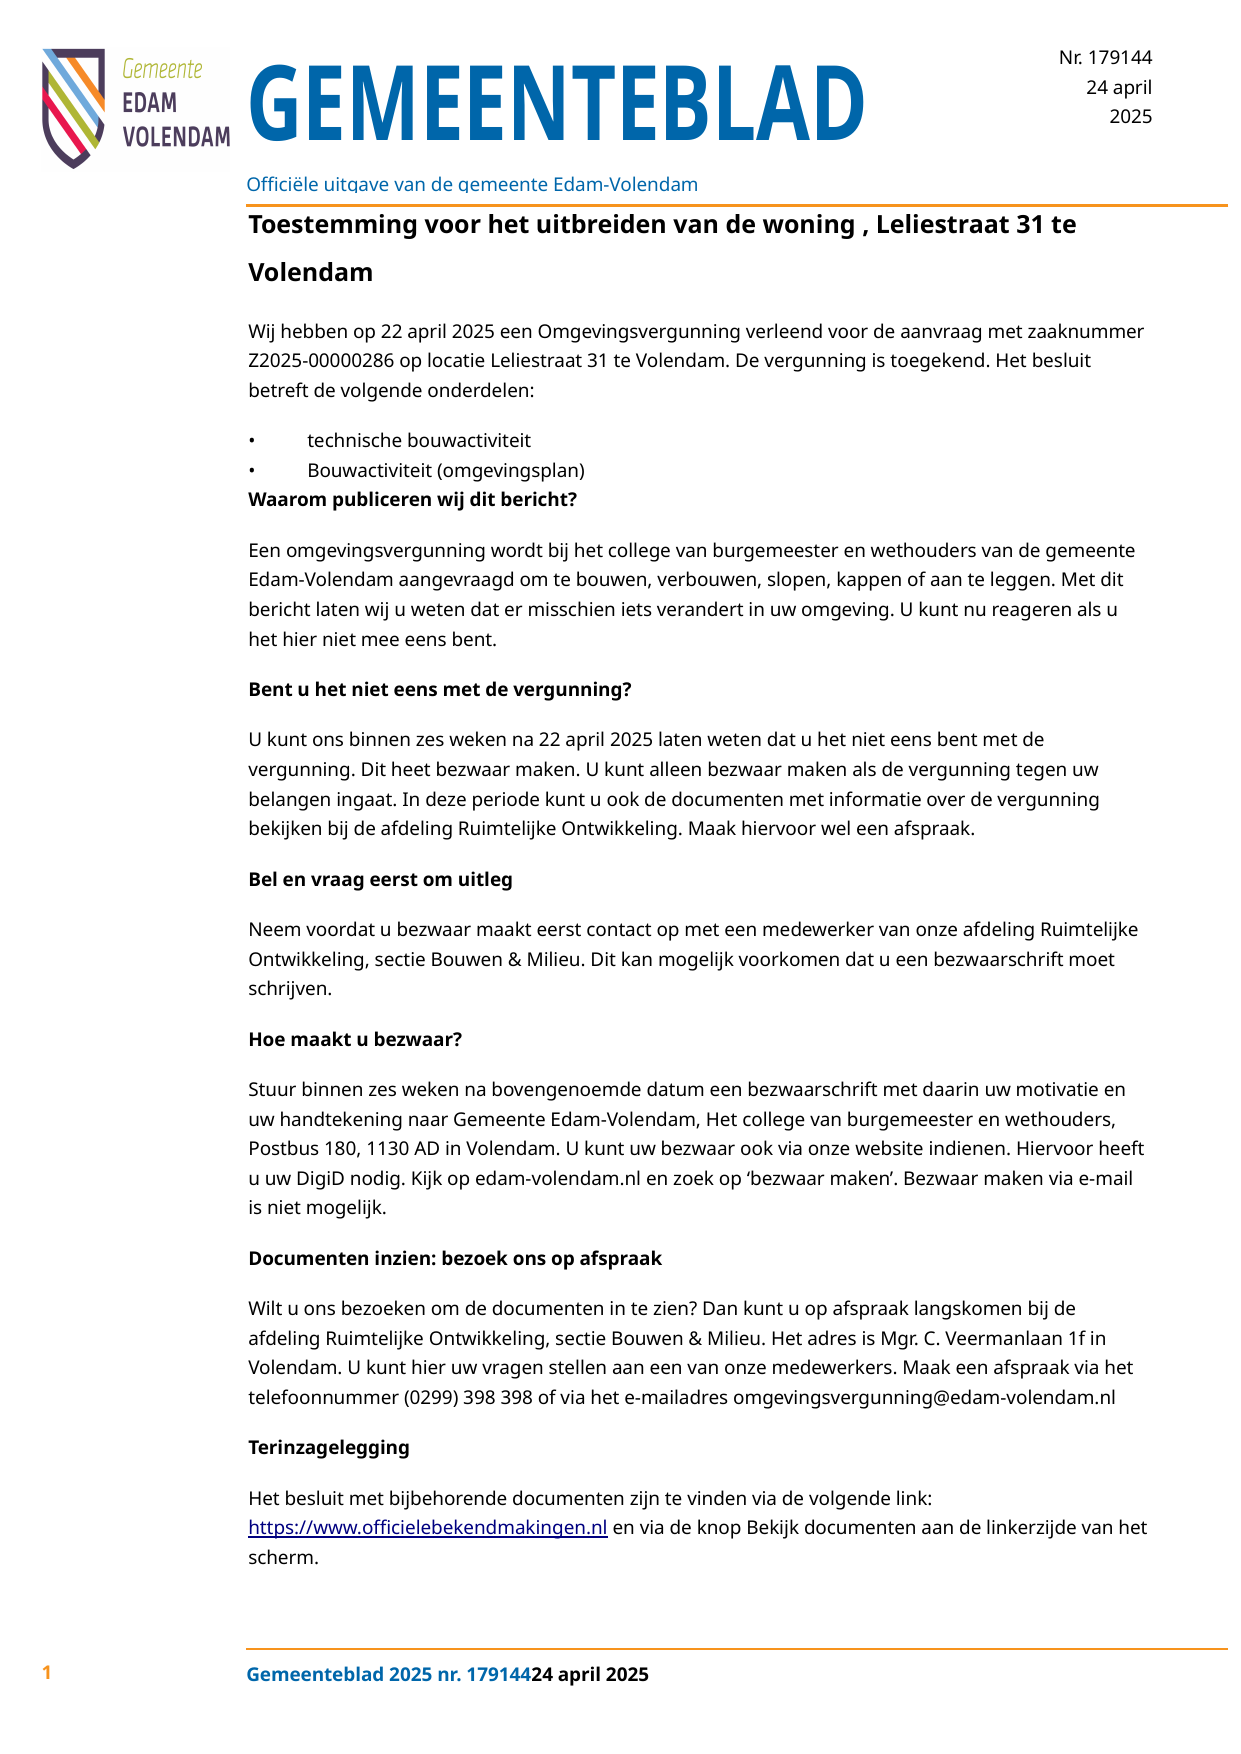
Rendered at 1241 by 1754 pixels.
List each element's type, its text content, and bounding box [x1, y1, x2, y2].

text Toestemming voor het uitbreiden van de woning , Leliestraat 31 te Volendam [248, 207, 1152, 288]
picture [41, 47, 231, 172]
text Documenten inzien: bezoek ons op afspraak [248, 1245, 1152, 1271]
text Bent u het niet eens met de vergunning? [248, 676, 1152, 702]
text Neem voordat u bezwaar maakt eerst contact op met een medewerker van onze afdeling Ruimtelijke Ontwikkeling, sectie Bouwen & Milieu. Dit kan mogelijk voorkomen dat u een bezwaarschrift moet schrijven. [248, 916, 1152, 1001]
list Bouwactiviteit (omgevingsplan) [248, 457, 1152, 483]
text Stuur binnen zes weken na bovengenoemde datum een bezwaarschrift met daarin uw motivatie en uw handtekening naar Gemeente Edam-Volendam, Het college van burgemeester en wethouders, Postbus 180, 1130 AD in Volendam. U kunt uw bezwaar ook via onze website indienen. Hiervoor heeft u uw DigiD nodig. Kijk op edam-volendam.nl en zoek op ‘bezwaar maken’. Bezwaar maken via e-mail is niet mogelijk. [248, 1076, 1152, 1220]
text Waarom publiceren wij dit bericht? [248, 487, 1152, 512]
text Bel en vraag eerst om uitleg [248, 866, 1152, 892]
text Een omgevingsvergunning wordt bij het college van burgemeester en wethouders van de gemeente Edam-Volendam aangevraagd om te bouwen, verbouwen, slopen, kappen of aan te leggen. Met dit bericht laten wij u weten dat er misschien iets verandert in uw omgeving. U kunt nu reageren als u het hier niet mee eens bent. [248, 537, 1152, 652]
text Wilt u ons bezoeken om de documenten in te zien? Dan kunt u op afspraak langskomen bij de afdeling Ruimtelijke Ontwikkeling, sectie Bouwen & Milieu. Het adres is Mgr. C. Veermanlaan 1f in Volendam. U kunt hier uw vragen stellen aan een van onze medewerkers. Maak een afspraak via het telefoonnummer (0299) 398 398 of via het e-mailadres omgevingsvergunning@edam-volendam.nl [248, 1295, 1152, 1410]
text Terinzagelegging [248, 1434, 1152, 1460]
text Hoe maakt u bezwaar? [248, 1026, 1152, 1052]
text U kunt ons binnen zes weken na 22 april 2025 laten weten dat u het niet eens bent met de vergunning. Dit heet bezwaar maken. U kunt alleen bezwaar maken als de vergunning tegen uw belangen ingaat. In deze periode kunt u ook de documenten met informatie over de vergunning bekijken bij de afdeling Ruimtelijke Ontwikkeling. Maak hiervoor wel een afspraak. [248, 727, 1152, 841]
list technische bouwactiviteit [248, 427, 1152, 453]
text Wij hebben op 22 april 2025 een Omgevingsvergunning verleend voor de aanvraag met zaaknummer Z2025-00000286 op locatie Leliestraat 31 te Volendam. De vergunning is toegekend. Het besluit betreft de volgende onderdelen: [248, 318, 1152, 403]
text Het besluit met bijbehorende documenten zijn te vinden via de volgende link: https://www.officielebekendmakingen.nl en via de knop Bekijk documenten aan de linkerzijde van het scherm. [248, 1485, 1152, 1570]
